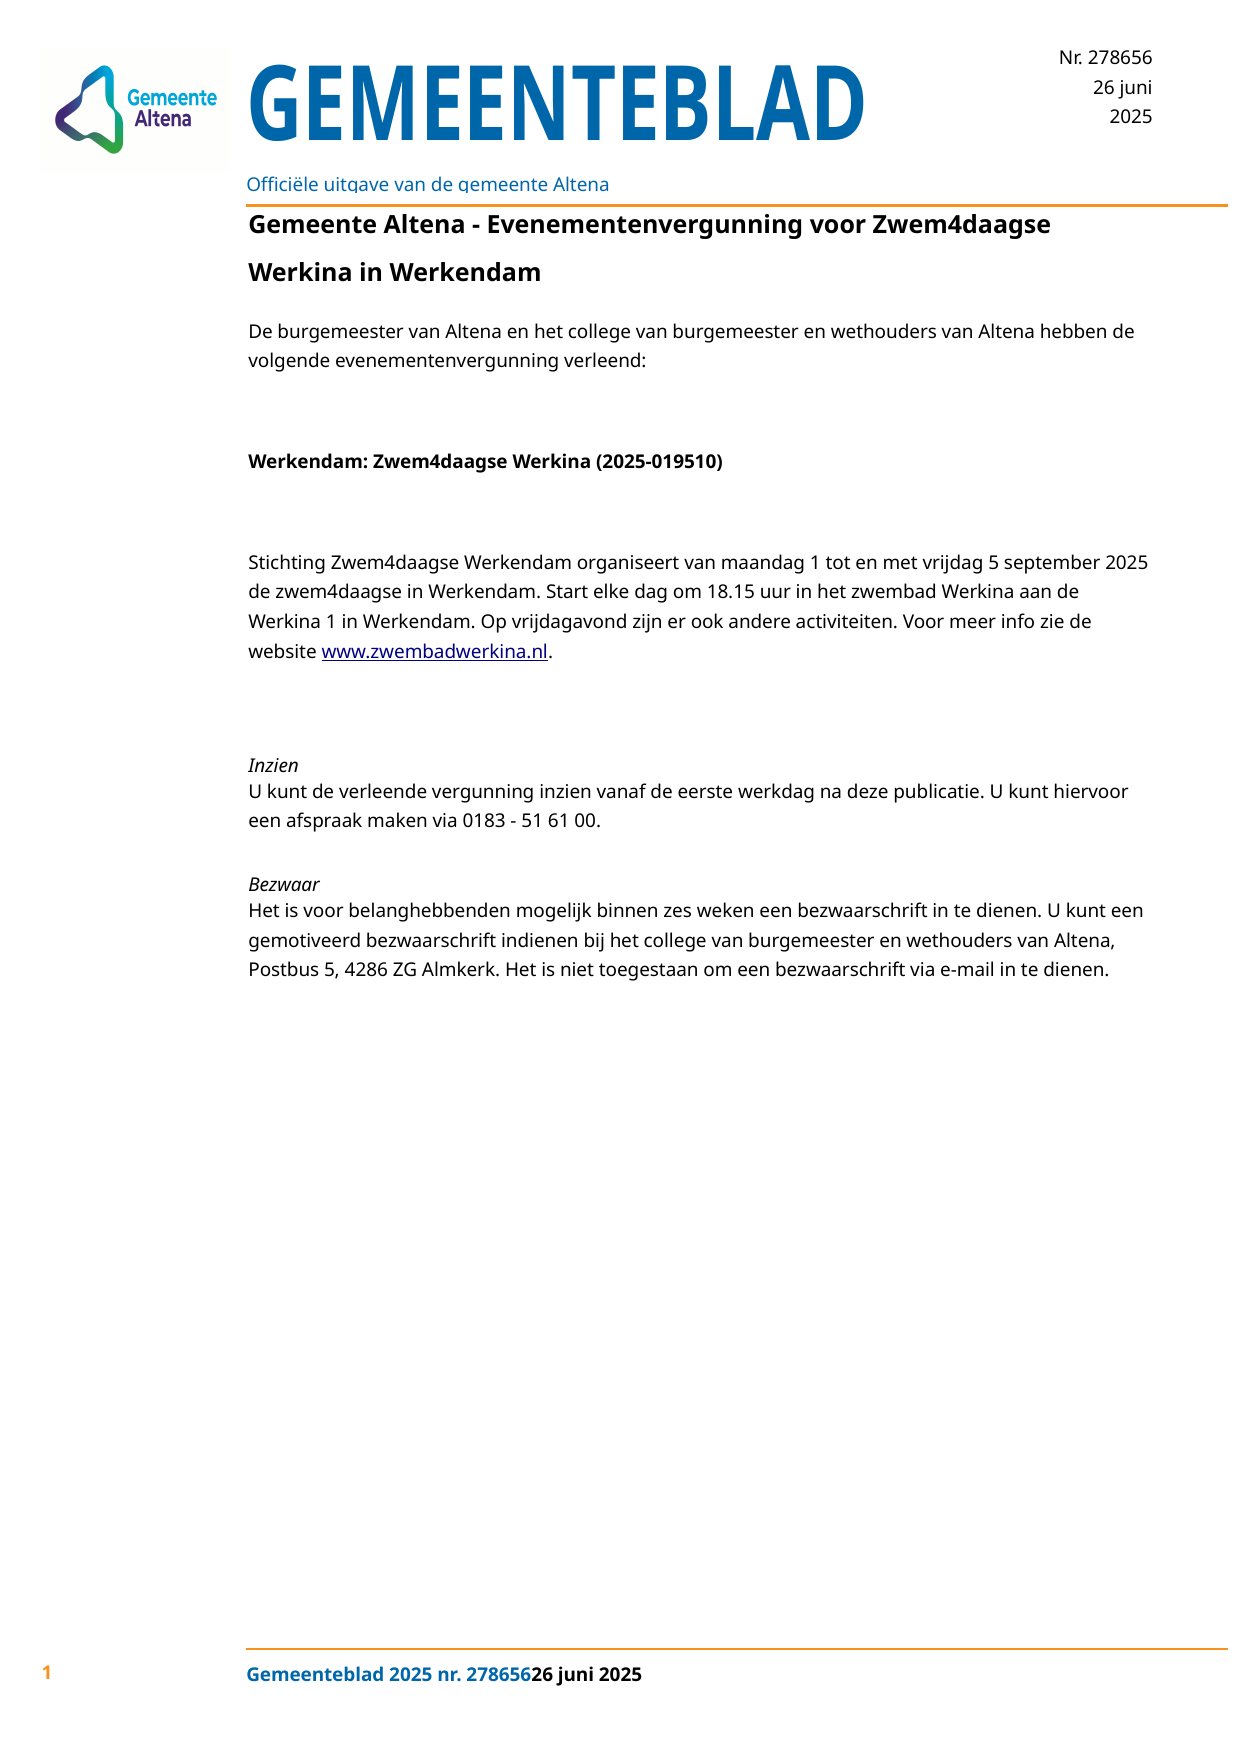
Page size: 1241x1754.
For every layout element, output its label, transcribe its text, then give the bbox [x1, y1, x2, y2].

text Gemeente Altena - Evenementenvergunning voor Zwem4daagse Werkina in Werkendam [248, 207, 1152, 288]
text U kunt de verleende vergunning inzien vanaf de eerste werkdag na deze publicatie. U kunt hiervoor een afspraak maken via 0183 - 51 61 00. [248, 778, 1152, 833]
text De burgemeester van Altena en het college van burgemeester en wethouders van Altena hebben de volgende evenementenvergunning verleend: [248, 318, 1152, 373]
text Werkendam: Zwem4daagse Werkina (2025-019510) [248, 448, 1152, 474]
text Stichting Zwem4daagse Werkendam organiseert van maandag 1 tot en met vrijdag 5 september 2025 de zwem4daagse in Werkendam. Start elke dag om 18.15 uur in het zwembad Werkina aan de Werkina 1 in Werkendam. Op vrijdagavond zijn er ook andere activiteiten. Voor meer info zie de website www.zwembadwerkina.nl. [248, 549, 1152, 664]
text Het is voor belanghebbenden mogelijk binnen zes weken een bezwaarschrift in te dienen. U kunt een gemotiveerd bezwaarschrift indienen bij het college van burgemeester en wethouders van Altena, Postbus 5, 4286 ZG Almkerk. Het is niet toegestaan om een bezwaarschrift via e-mail in te dienen. [248, 897, 1152, 982]
text Bezwaar [248, 872, 1152, 897]
text Inzien [248, 752, 1152, 778]
picture [41, 47, 231, 172]
